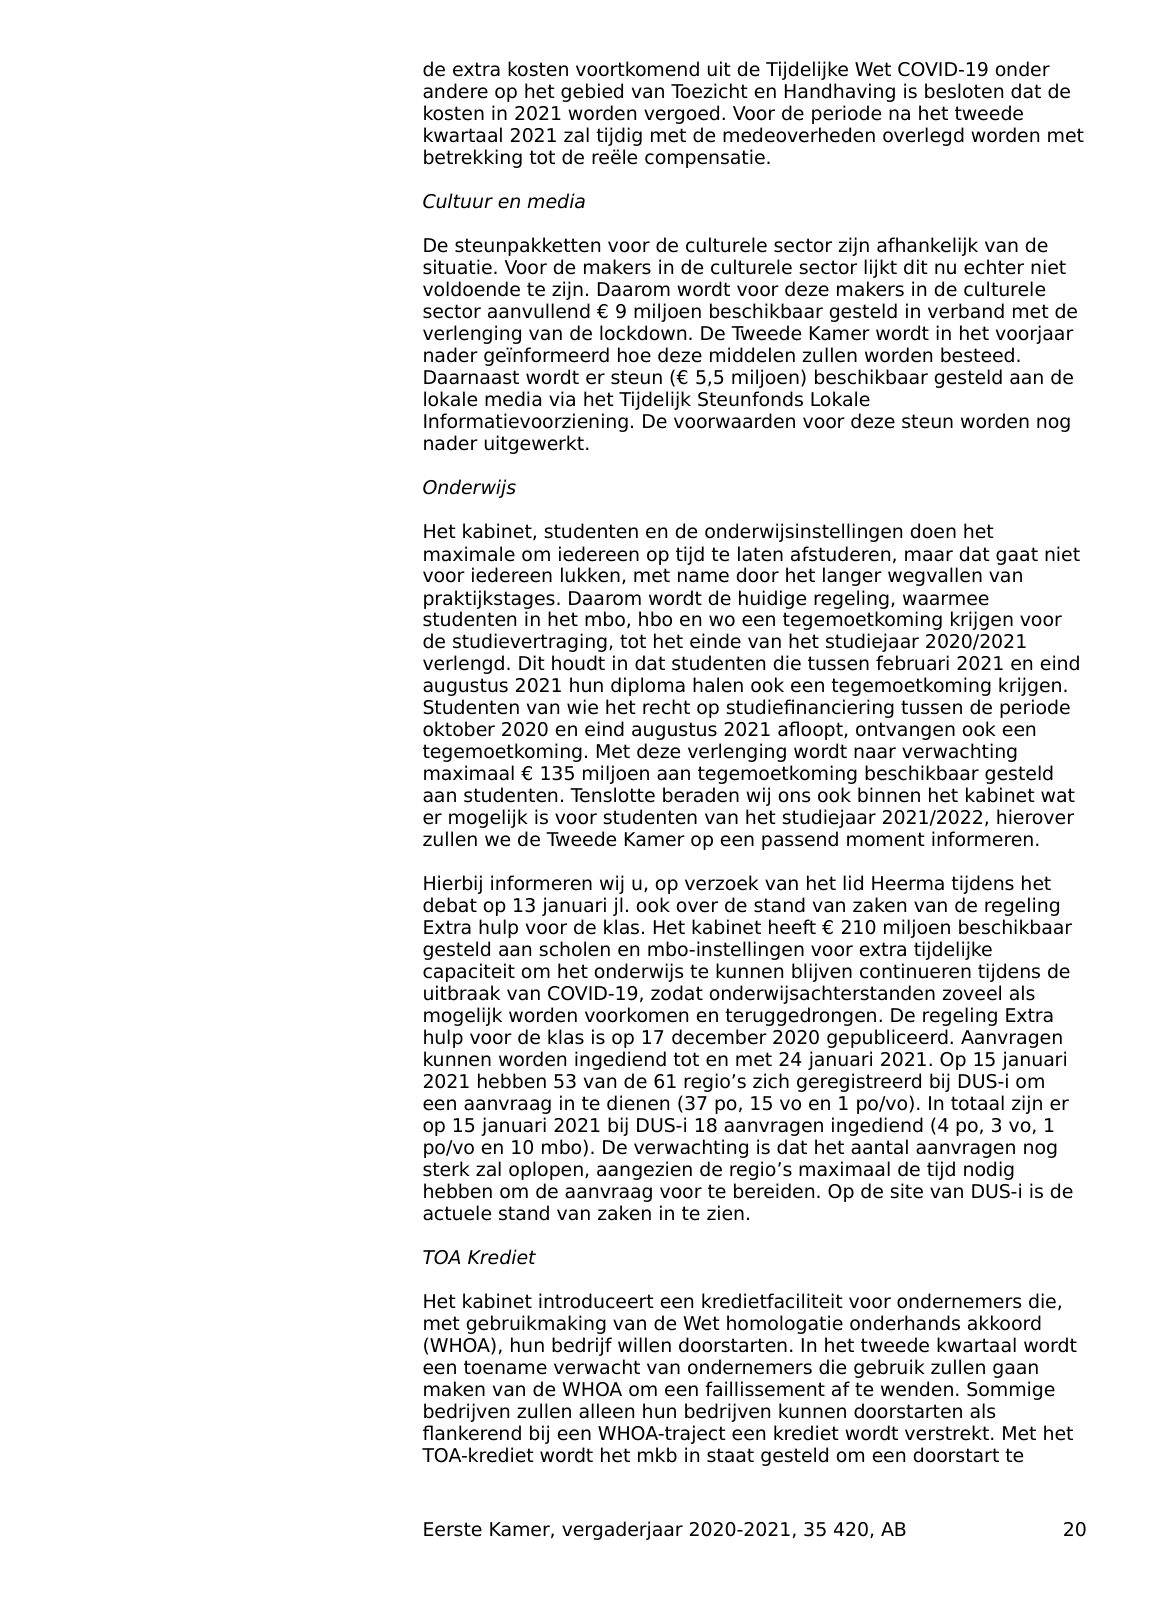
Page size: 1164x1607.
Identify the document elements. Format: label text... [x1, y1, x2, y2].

text Het kabinet introduceert een kredietfaciliteit voor ondernemers die, met gebruikmaking van de Wet homologatie onderhands akkoord (WHOA), hun bedrijf willen doorstarten. In het tweede kwartaal wordt een toename verwacht van ondernemers die gebruik zullen gaan maken van de WHOA om een faillissement af te wenden. Sommige bedrijven zullen alleen hun bedrijven kunnen doorstarten als flankerend bij een WHOA-traject een krediet wordt verstrekt. Met het TOA-krediet wordt het mkb in staat gesteld om een doorstart te [422, 1291, 1087, 1467]
subtitle Cultuur en media [422, 191, 1087, 213]
text de extra kosten voortkomend uit de Tijdelijke Wet COVID-19 onder andere op het gebied van Toezicht en Handhaving is besloten dat de kosten in 2021 worden vergoed. Voor de periode na het tweede kwartaal 2021 zal tijdig met de medeoverheden overlegd worden met betrekking tot de reële compensatie. [422, 59, 1087, 169]
text De steunpakketten voor de culturele sector zijn afhankelijk van de situatie. Voor de makers in de culturele sector lijkt dit nu echter niet voldoende te zijn. Daarom wordt voor deze makers in de culturele sector aanvullend € 9 miljoen beschikbaar gesteld in verband met de verlenging van de lockdown. De Tweede Kamer wordt in het voorjaar nader geïnformeerd hoe deze middelen zullen worden besteed. Daarnaast wordt er steun (€ 5,5 miljoen) beschikbaar gesteld aan de lokale media via het Tijdelijk Steunfonds Lokale Informatievoorziening. De voorwaarden voor deze steun worden nog nader uitgewerkt. [422, 235, 1087, 455]
text Het kabinet, studenten en de onderwijsinstellingen doen het maximale om iedereen op tijd te laten afstuderen, maar dat gaat niet voor iedereen lukken, met name door het langer wegvallen van praktijkstages. Daarom wordt de huidige regeling, waarmee studenten in het mbo, hbo en wo een tegemoetkoming krijgen voor de studievertraging, tot het einde van het studiejaar 2020/2021 verlengd. Dit houdt in dat studenten die tussen februari 2021 en eind augustus 2021 hun diploma halen ook een tegemoetkoming krijgen. Studenten van wie het recht op studiefinanciering tussen de periode oktober 2020 en eind augustus 2021 afloopt, ontvangen ook een tegemoetkoming. Met deze verlenging wordt naar verwachting maximaal € 135 miljoen aan tegemoetkoming beschikbaar gesteld aan studenten. Tenslotte beraden wij ons ook binnen het kabinet wat er mogelijk is voor studenten van het studiejaar 2021/2022, hierover zullen we de Tweede Kamer op een passend moment informeren. [422, 521, 1087, 851]
text Hierbij informeren wij u, op verzoek van het lid Heerma tijdens het debat op 13 januari jl. ook over de stand van zaken van de regeling Extra hulp voor de klas. Het kabinet heeft € 210 miljoen beschikbaar gesteld aan scholen en mbo-instellingen voor extra tijdelijke capaciteit om het onderwijs te kunnen blijven continueren tijdens de uitbraak van COVID-19, zodat onderwijsachterstanden zoveel als mogelijk worden voorkomen en teruggedrongen. De regeling Extra hulp voor de klas is op 17 december 2020 gepubliceerd. Aanvragen kunnen worden ingediend tot en met 24 januari 2021. Op 15 januari 2021 hebben 53 van de 61 regio’s zich geregistreerd bij DUS-i om een aanvraag in te dienen (37 po, 15 vo en 1 po/vo). In totaal zijn er op 15 januari 2021 bij DUS-i 18 aanvragen ingediend (4 po, 3 vo, 1 po/vo en 10 mbo). De verwachting is dat het aantal aanvragen nog sterk zal oplopen, aangezien de regio’s maximaal de tijd nodig hebben om de aanvraag voor te bereiden. Op de site van DUS-i is de actuele stand van zaken in te zien. [422, 873, 1087, 1225]
subtitle TOA Krediet [422, 1247, 1087, 1269]
subtitle Onderwijs [422, 477, 1087, 499]
